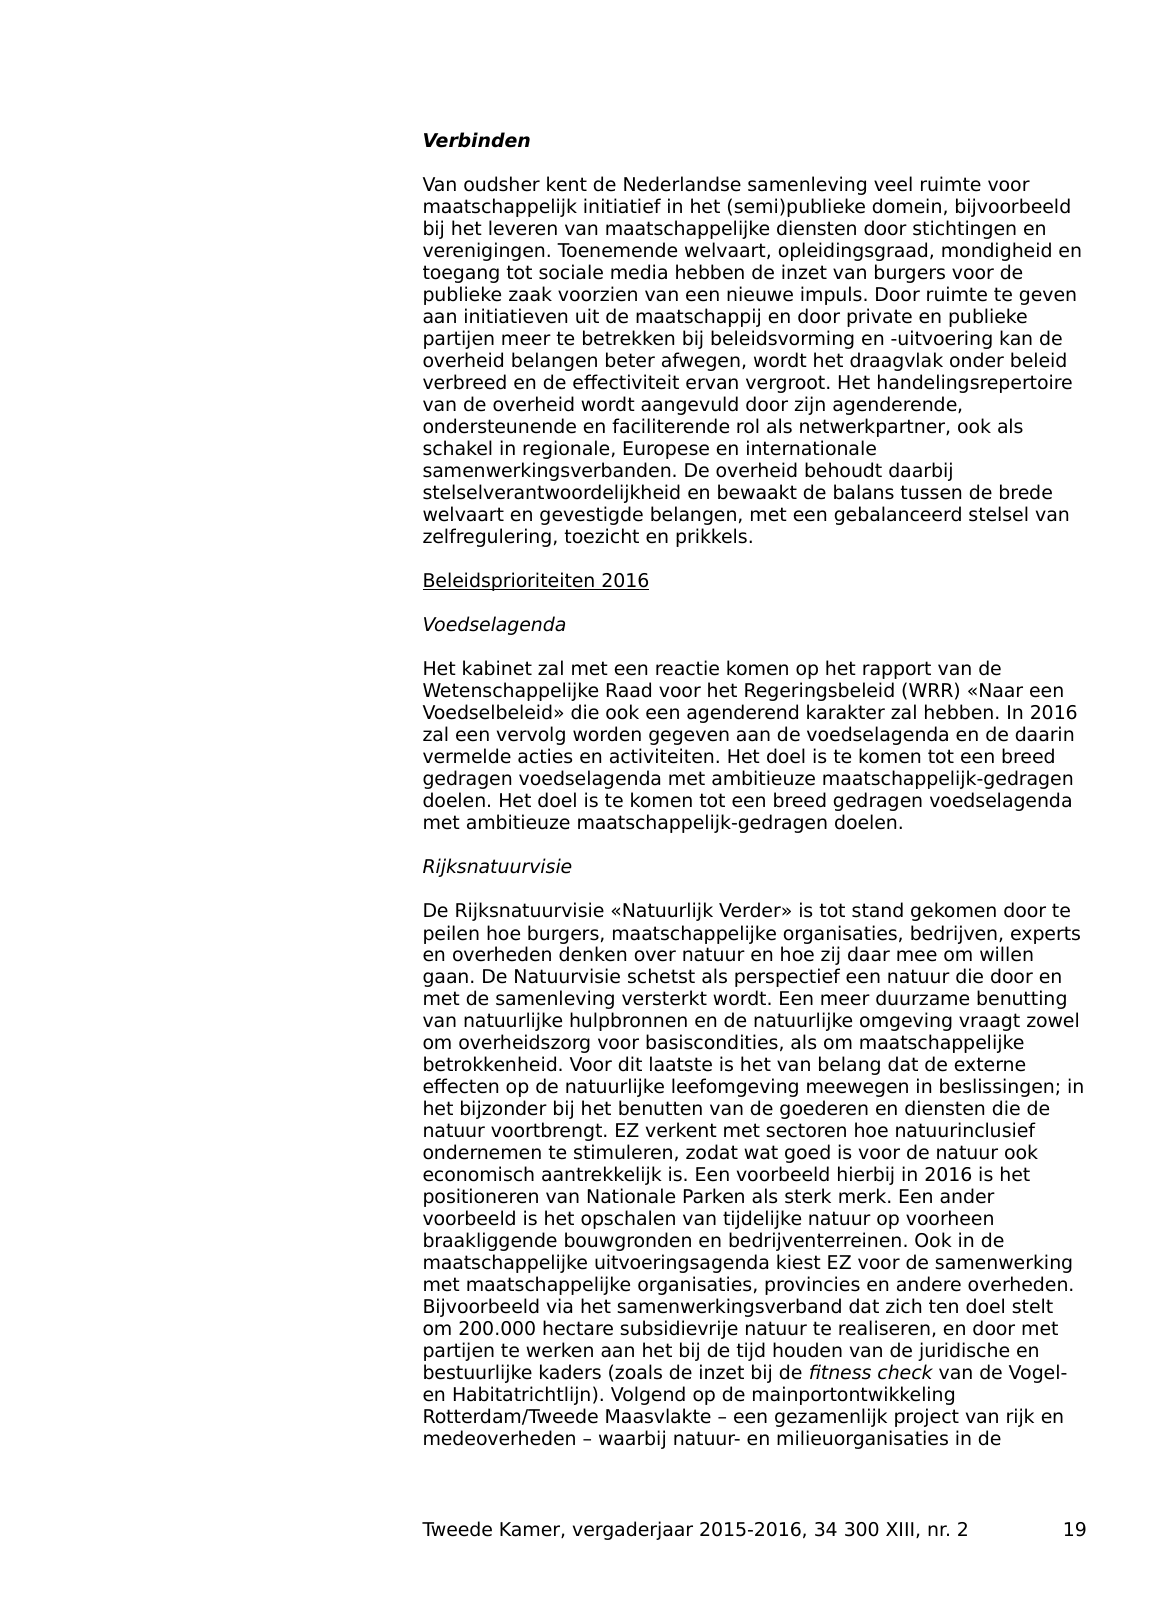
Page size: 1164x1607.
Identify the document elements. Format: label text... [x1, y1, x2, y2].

text Van oudsher kent de Nederlandse samenleving veel ruimte voor maatschappelijk initiatief in het (semi)publieke domein, bijvoorbeeld bij het leveren van maatschappelijke diensten door stichtingen en verenigingen. Toenemende welvaart, opleidingsgraad, mondigheid en toegang tot sociale media hebben de inzet van burgers voor de publieke zaak voorzien van een nieuwe impuls. Door ruimte te geven aan initiatieven uit de maatschappij en door private en publieke partijen meer te betrekken bij beleidsvorming en -uitvoering kan de overheid belangen beter afwegen, wordt het draagvlak onder beleid verbreed en de effectiviteit ervan vergroot. Het handelingsrepertoire van de overheid wordt aangevuld door zijn agenderende, ondersteunende en faciliterende rol als netwerkpartner, ook als schakel in regionale, Europese en internationale samenwerkingsverbanden. De overheid behoudt daarbij stelselverantwoordelijkheid en bewaakt de balans tussen de brede welvaart en gevestigde belangen, met een gebalanceerd stelsel van zelfregulering, toezicht en prikkels. [422, 174, 1087, 548]
text De Rijksnatuurvisie «Natuurlijk Verder» is tot stand gekomen door te peilen hoe burgers, maatschappelijke organisaties, bedrijven, experts en overheden denken over natuur en hoe zij daar mee om willen gaan. De Natuurvisie schetst als perspectief een natuur die door en met de samenleving versterkt wordt. Een meer duurzame benutting van natuurlijke hulpbronnen en de natuurlijke omgeving vraagt zowel om overheidszorg voor basiscondities, als om maatschappelijke betrokkenheid. Voor dit laatste is het van belang dat de externe effecten op de natuurlijke leefomgeving meewegen in beslissingen; in het bijzonder bij het benutten van de goederen en diensten die de natuur voortbrengt. EZ verkent met sectoren hoe natuurinclusief ondernemen te stimuleren, zodat wat goed is voor de natuur ook economisch aantrekkelijk is. Een voorbeeld hierbij in 2016 is het positioneren van Nationale Parken als sterk merk. Een ander voorbeeld is het opschalen van tijdelijke natuur op voorheen braakliggende bouwgronden en bedrijventerreinen. Ook in de maatschappelijke uitvoeringsagenda kiest EZ voor de samenwerking met maatschappelijke organisaties, provincies en andere overheden. Bijvoorbeeld via het samenwerkingsverband dat zich ten doel stelt om 200.000 hectare subsidievrije natuur te realiseren, en door met partijen te werken aan het bij de tijd houden van de juridische en bestuurlijke kaders (zoals de inzet bij de fitness check van de Vogel- en Habitatrichtlijn). Volgend op de mainportontwikkeling Rotterdam/Tweede Maasvlakte – een gezamenlijk project van rijk en medeoverheden – waarbij natuur- en milieuorganisaties in de [422, 900, 1087, 1450]
text Het kabinet zal met een reactie komen op het rapport van de Wetenschappelijke Raad voor het Regeringsbeleid (WRR) «Naar een Voedselbeleid» die ook een agenderend karakter zal hebben. In 2016 zal een vervolg worden gegeven aan de voedselagenda en de daarin vermelde acties en activiteiten. Het doel is te komen tot een breed gedragen voedselagenda met ambitieuze maatschappelijk-gedragen doelen. Het doel is te komen tot een breed gedragen voedselagenda met ambitieuze maatschappelijk-gedragen doelen. [422, 658, 1087, 834]
subtitle Verbinden [422, 130, 1087, 152]
subtitle Rijksnatuurvisie [422, 856, 1087, 878]
subtitle Beleidsprioriteiten 2016 [422, 570, 1087, 592]
subtitle Voedselagenda [422, 614, 1087, 636]
